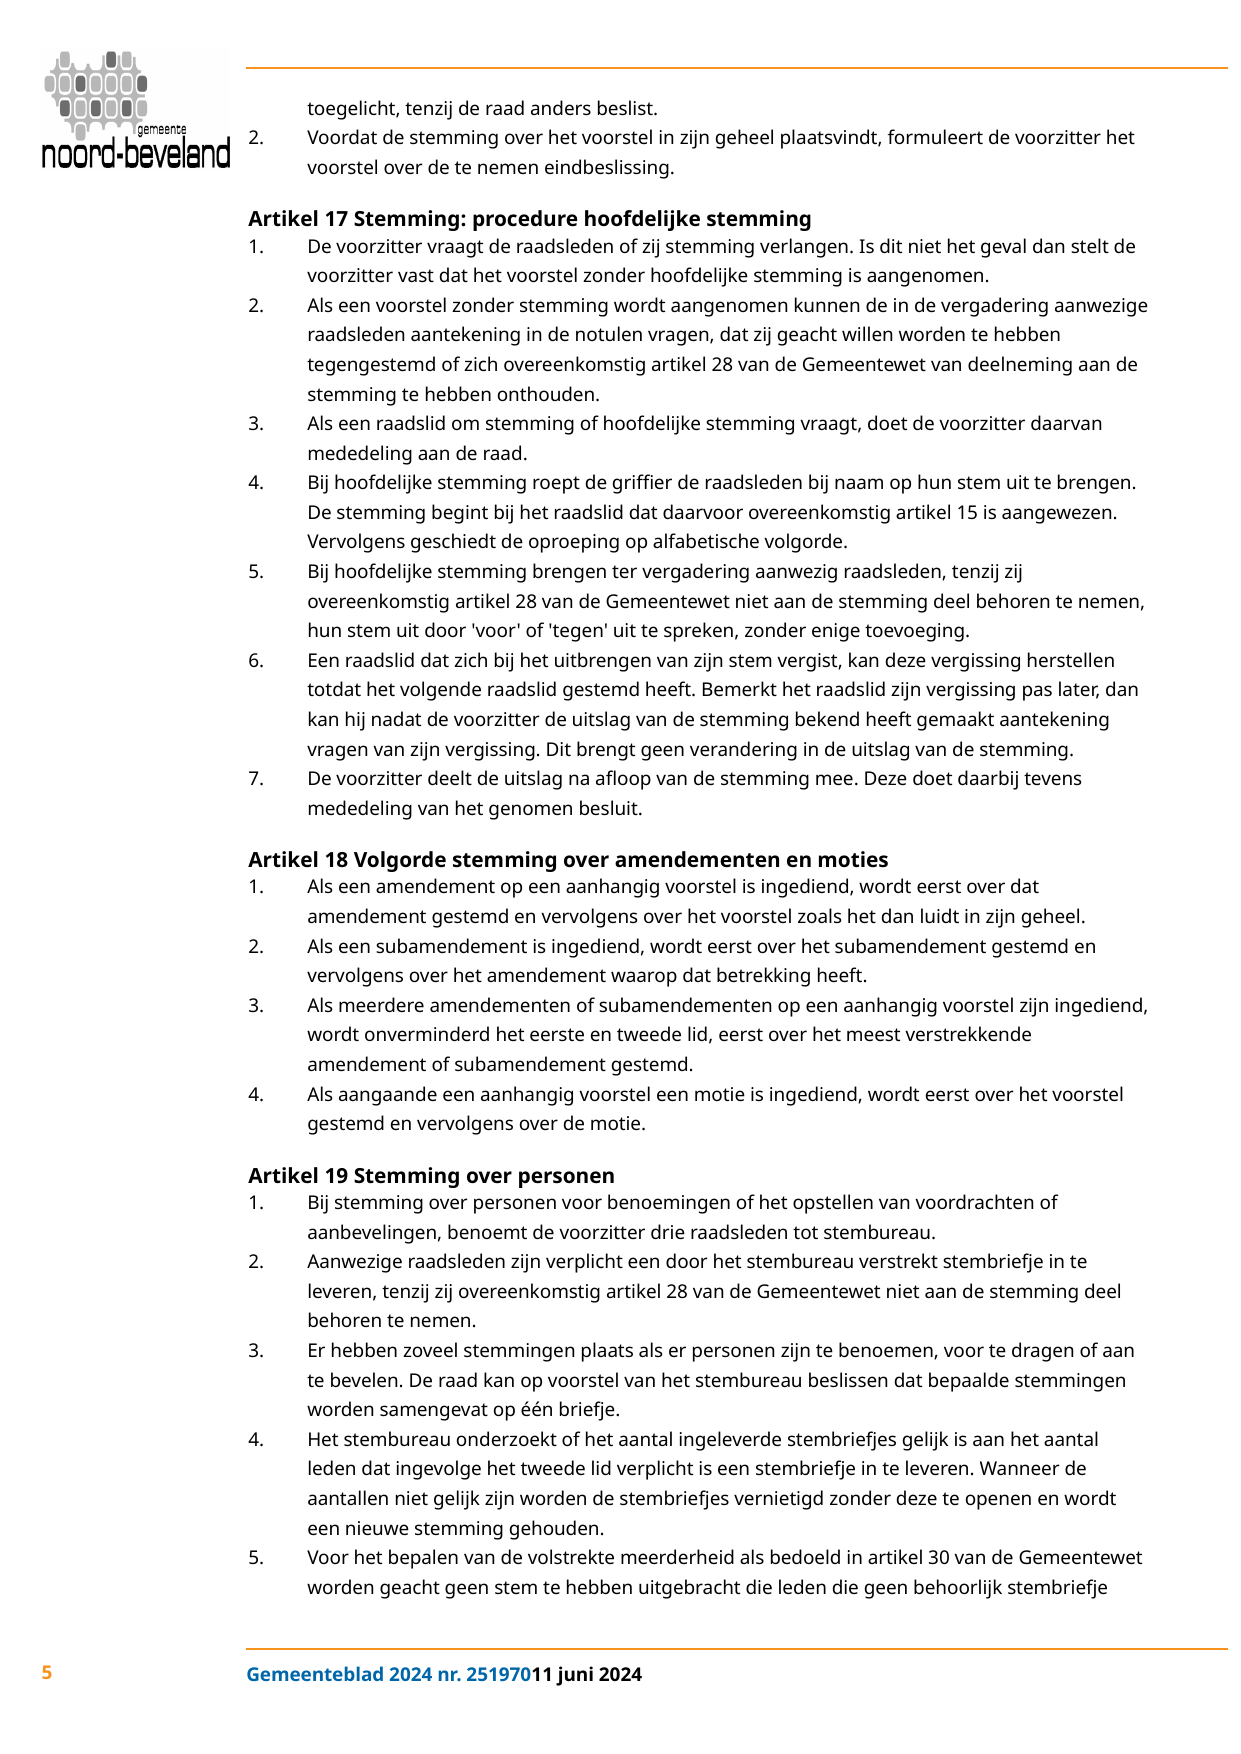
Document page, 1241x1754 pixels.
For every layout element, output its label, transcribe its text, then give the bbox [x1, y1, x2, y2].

list Bij hoofdelijke stemming roept de griffier de raadsleden bij naam op hun stem uit te brengen. De stemming begint bij het raadslid dat daarvoor overeenkomstig artikel 15 is aangewezen. Vervolgens geschiedt de oproeping op alfabetische volgorde. [248, 469, 1152, 554]
list Als een subamendement is ingediend, wordt eerst over het subamendement gestemd en vervolgens over het amendement waarop dat betrekking heeft. [248, 933, 1152, 988]
list De voorzitter deelt de uitslag na afloop van de stemming mee. Deze doet daarbij tevens mededeling van het genomen besluit. [248, 765, 1152, 821]
list Als een amendement op een aanhangig voorstel is ingediend, wordt eerst over dat amendement gestemd en vervolgens over het voorstel zoals het dan luidt in zijn geheel. [248, 874, 1152, 929]
list Als een raadslid om stemming of hoofdelijke stemming vraagt, doet de voorzitter daarvan mededeling aan de raad. [248, 410, 1152, 466]
list Het stembureau onderzoekt of het aantal ingeleverde stembriefjes gelijk is aan het aantal leden dat ingevolge het tweede lid verplicht is een stembriefje in te leveren. Wanneer de aantallen niet gelijk zijn worden de stembriefjes vernietigd zonder deze te openen en wordt een nieuwe stemming gehouden. [248, 1426, 1152, 1540]
text Artikel 19 Stemming over personen [248, 1161, 1152, 1189]
list Bij hoofdelijke stemming brengen ter vergadering aanwezig raadsleden, tenzij zij overeenkomstig artikel 28 van de Gemeentewet niet aan de stemming deel behoren te nemen, hun stem uit door 'voor' of 'tegen' uit te spreken, zonder enige toevoeging. [248, 558, 1152, 643]
list Aanwezige raadsleden zijn verplicht een door het stembureau verstrekt stembriefje in te leveren, tenzij zij overeenkomstig artikel 28 van de Gemeentewet niet aan de stemming deel behoren te nemen. [248, 1248, 1152, 1333]
text Artikel 17 Stemming: procedure hoofdelijke stemming [248, 204, 1152, 233]
list Er hebben zoveel stemmingen plaats als er personen zijn te benoemen, voor te dragen of aan te bevelen. De raad kan op voorstel van het stembureau beslissen dat bepaalde stemmingen worden samengevat op één briefje. [248, 1337, 1152, 1422]
list Voordat de stemming over het voorstel in zijn geheel plaatsvindt, formuleert de voorzitter het voorstel over de te nemen eindbeslissing. [248, 124, 1152, 180]
list toegelicht, tenzij de raad anders beslist. [248, 95, 1152, 121]
list Als een voorstel zonder stemming wordt aangenomen kunnen de in de vergadering aanwezige raadsleden aantekening in de notulen vragen, dat zij geacht willen worden te hebben tegengestemd of zich overeenkomstig artikel 28 van de Gemeentewet van deelneming aan de stemming te hebben onthouden. [248, 292, 1152, 406]
list Als meerdere amendementen of subamendementen op een aanhangig voorstel zijn ingediend, wordt onverminderd het eerste en tweede lid, eerst over het meest verstrekkende amendement of subamendement gestemd. [248, 992, 1152, 1077]
picture [41, 47, 231, 172]
list Voor het bepalen van de volstrekte meerderheid als bedoeld in artikel 30 van de Gemeentewet worden geacht geen stem te hebben uitgebracht die leden die geen behoorlijk stembriefje [248, 1544, 1152, 1599]
list De voorzitter vraagt de raadsleden of zij stemming verlangen. Is dit niet het geval dan stelt de voorzitter vast dat het voorstel zonder hoofdelijke stemming is aangenomen. [248, 233, 1152, 288]
list Een raadslid dat zich bij het uitbrengen van zijn stem vergist, kan deze vergissing herstellen totdat het volgende raadslid gestemd heeft. Bemerkt het raadslid zijn vergissing pas later, dan kan hij nadat de voorzitter de uitslag van de stemming bekend heeft gemaakt aantekening vragen van zijn vergissing. Dit brengt geen verandering in de uitslag van de stemming. [248, 647, 1152, 761]
list Als aangaande een aanhangig voorstel een motie is ingediend, wordt eerst over het voorstel gestemd en vervolgens over de motie. [248, 1081, 1152, 1136]
list Bij stemming over personen voor benoemingen of het opstellen van voordrachten of aanbevelingen, benoemt de voorzitter drie raadsleden tot stembureau. [248, 1189, 1152, 1244]
text Artikel 18 Volgorde stemming over amendementen en moties [248, 845, 1152, 874]
